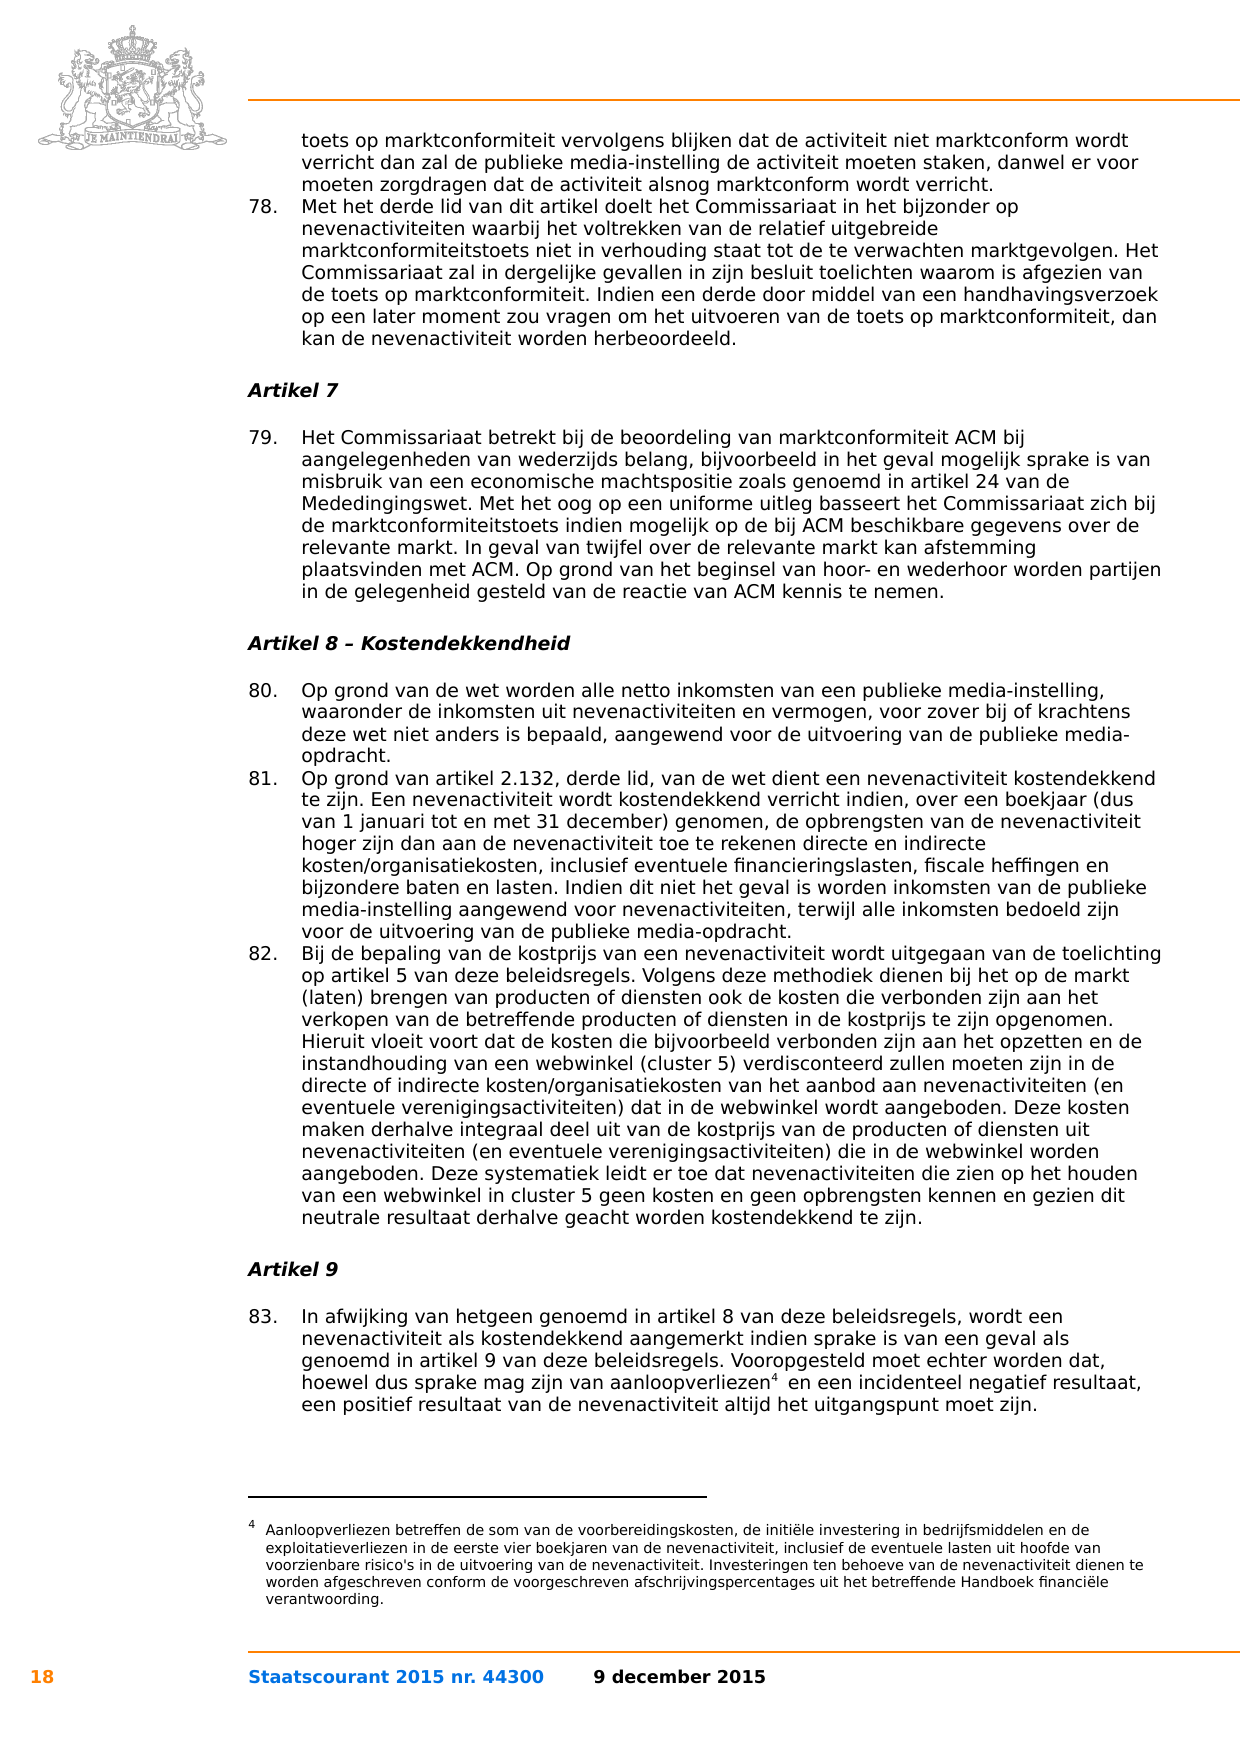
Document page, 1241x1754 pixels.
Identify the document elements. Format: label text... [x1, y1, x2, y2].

picture [38, 25, 227, 150]
subtitle Artikel 8 – Kostendekkendheid [248, 632, 1163, 654]
text toets op marktconformiteit vervolgens blijken dat de activiteit niet marktconform wordt verricht dan zal de publieke media-instelling de activiteit moeten staken, danwel er voor moeten zorgdragen dat de activiteit alsnog marktconform wordt verricht. [248, 130, 1163, 196]
text 78. Met het derde lid van dit artikel doelt het Commissariaat in het bijzonder op nevenactiviteiten waarbij het voltrekken van de relatief uitgebreide marktconformiteitstoets niet in verhouding staat tot de te verwachten marktgevolgen. Het Commissariaat zal in dergelijke gevallen in zijn besluit toelichten waarom is afgezien van de toets op marktconformiteit. Indien een derde door middel van een handhavingsverzoek op een later moment zou vragen om het uitvoeren van de toets op marktconformiteit, dan kan de nevenactiviteit worden herbeoordeeld. [248, 196, 1163, 350]
subtitle Artikel 9 [248, 1259, 1163, 1281]
text Aanloopverliezen betreffen de som van de voorbereidingskosten, de initiële investering in bedrijfsmiddelen en de exploitatieverliezen in de eerste vier boekjaren van de nevenactiviteit, inclusief de eventuele lasten uit hoofde van voorzienbare risico's in de uitvoering van de nevenactiviteit. Investeringen ten behoeve van de nevenactiviteit dienen te worden afgeschreven conform de voorgeschreven afschrijvingspercentages uit het betreffende Handboek financiële verantwoording. [248, 1518, 1163, 1608]
subtitle Artikel 7 [248, 380, 1163, 402]
text 82. Bij de bepaling van de kostprijs van een nevenactiviteit wordt uitgegaan van de toelichting op artikel 5 van deze beleidsregels. Volgens deze methodiek dienen bij het op de markt (laten) brengen van producten of diensten ook de kosten die verbonden zijn aan het verkopen van de betreffende producten of diensten in de kostprijs te zijn opgenomen. Hieruit vloeit voort dat de kosten die bijvoorbeeld verbonden zijn aan het opzetten en de instandhouding van een webwinkel (cluster 5) verdisconteerd zullen moeten zijn in de directe of indirecte kosten/organisatiekosten van het aanbod aan nevenactiviteiten (en eventuele verenigingsactiviteiten) dat in de webwinkel wordt aangeboden. Deze kosten maken derhalve integraal deel uit van de kostprijs van de producten of diensten uit nevenactiviteiten (en eventuele verenigingsactiviteiten) die in de webwinkel worden aangeboden. Deze systematiek leidt er toe dat nevenactiviteiten die zien op het houden van een webwinkel in cluster 5 geen kosten en geen opbrengsten kennen en gezien dit neutrale resultaat derhalve geacht worden kostendekkend te zijn. [248, 943, 1163, 1229]
text 80. Op grond van de wet worden alle netto inkomsten van een publieke media-instelling, waaronder de inkomsten uit nevenactiviteiten en vermogen, voor zover bij of krachtens deze wet niet anders is bepaald, aangewend voor de uitvoering van de publieke media-opdracht. [248, 679, 1163, 767]
text 79. Het Commissariaat betrekt bij de beoordeling van marktconformiteit ACM bij aangelegenheden van wederzijds belang, bijvoorbeeld in het geval mogelijk sprake is van misbruik van een economische machtspositie zoals genoemd in artikel 24 van de Mededingingswet. Met het oog op een uniforme uitleg basseert het Commissariaat zich bij de marktconformiteitstoets indien mogelijk op de bij ACM beschikbare gegevens over de relevante markt. In geval van twijfel over de relevante markt kan afstemming plaatsvinden met ACM. Op grond van het beginsel van hoor- en wederhoor worden partijen in de gelegenheid gesteld van de reactie van ACM kennis te nemen. [248, 427, 1163, 602]
text 81. Op grond van artikel 2.132, derde lid, van de wet dient een nevenactiviteit kostendekkend te zijn. Een nevenactiviteit wordt kostendekkend verricht indien, over een boekjaar (dus van 1 januari tot en met 31 december) genomen, de opbrengsten van de nevenactiviteit hoger zijn dan aan de nevenactiviteit toe te rekenen directe en indirecte kosten/organisatiekosten, inclusief eventuele financieringslasten, fiscale heffingen en bijzondere baten en lasten. Indien dit niet het geval is worden inkomsten van de publieke media-instelling aangewend voor nevenactiviteiten, terwijl alle inkomsten bedoeld zijn voor de uitvoering van de publieke media-opdracht. [248, 767, 1163, 943]
text 83. In afwijking van hetgeen genoemd in artikel 8 van deze beleidsregels, wordt een nevenactiviteit als kostendekkend aangemerkt indien sprake is van een geval als genoemd in artikel 9 van deze beleidsregels. Vooropgesteld moet echter worden dat, hoewel dus sprake mag zijn van aanloopverliezen en een incidenteel negatief resultaat, een positief resultaat van de nevenactiviteit altijd het uitgangspunt moet zijn. [248, 1306, 1163, 1416]
